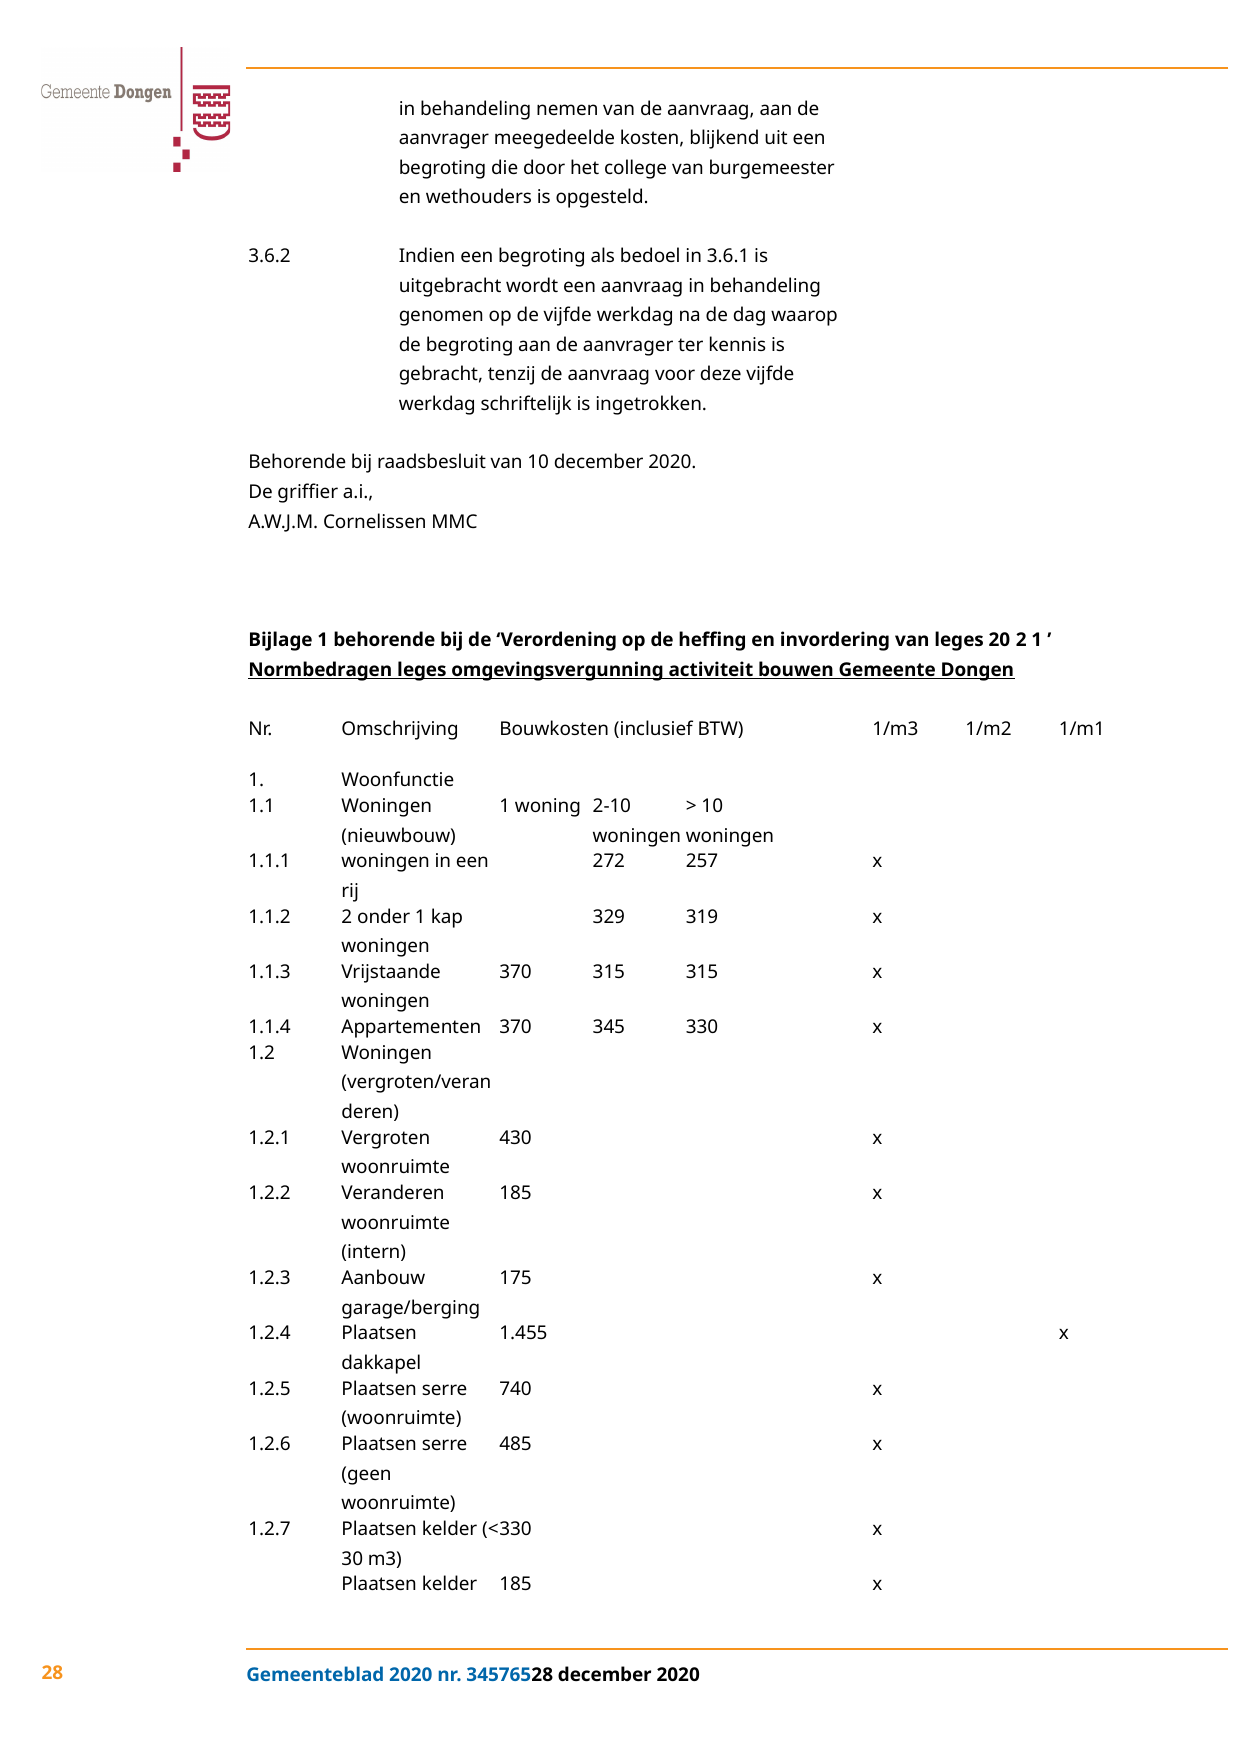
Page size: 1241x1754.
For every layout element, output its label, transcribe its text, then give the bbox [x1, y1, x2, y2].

table_cell [593, 1179, 686, 1264]
table_cell [779, 848, 872, 903]
table_cell [593, 741, 686, 766]
table_cell [499, 766, 592, 792]
table_cell [872, 1320, 965, 1375]
table_cell [341, 741, 499, 766]
table_cell 1.2 [248, 1039, 341, 1124]
table_cell [1059, 958, 1152, 1013]
table_cell [779, 1515, 872, 1570]
table_cell [965, 792, 1058, 847]
table_cell Vrijstaande woningen [341, 958, 499, 1013]
table_cell 345 [593, 1014, 686, 1039]
table_cell x [872, 1515, 965, 1570]
table_cell 1.1.4 [248, 1014, 341, 1039]
table_cell 370 [499, 1014, 592, 1039]
table_cell 1.2.1 [248, 1124, 341, 1179]
table_cell [1059, 1039, 1152, 1124]
table_cell [499, 848, 592, 903]
table_cell [965, 903, 1058, 958]
table_header 1/m1 [1059, 715, 1152, 741]
table_cell [779, 1264, 872, 1319]
table_cell 485 [499, 1430, 592, 1515]
table_cell [1059, 766, 1152, 792]
table_cell [1059, 848, 1152, 903]
table_cell [1059, 1124, 1152, 1179]
table_cell 1.2.4 [248, 1320, 341, 1375]
table_header in behandeling nemen van de aanvraag, aan de aanvrager meegedeelde kosten, blijkend uit een begroting die door het college van burgemeester en wethouders is opgesteld. [399, 95, 850, 209]
table_cell x [872, 958, 965, 1013]
table_header Indien een begroting als bedoel in 3.6.1 is uitgebracht wordt een aanvraag in behandeling genomen op de vijfde werkdag na de dag waarop de begroting aan de aanvrager ter kennis is gebracht, tenzij de aanvraag voor deze vijfde werkdag schriftelijk is ingetrokken. [399, 242, 850, 416]
table_cell 2-10 woningen [593, 792, 686, 847]
table_cell [872, 792, 965, 847]
text De griffier a.i., [248, 478, 1152, 504]
picture [41, 47, 231, 172]
table_cell 319 [686, 903, 779, 958]
table_header [1001, 95, 1152, 209]
table_cell Plaatsen dakkapel [341, 1320, 499, 1375]
table_cell Woningen (vergroten/veranderen) [341, 1039, 499, 1124]
table_cell [1059, 1430, 1152, 1515]
table_cell x [872, 1375, 965, 1430]
table_cell [1059, 1375, 1152, 1430]
table_cell x [872, 903, 965, 958]
table_cell 1.2.6 [248, 1430, 341, 1515]
table_header 1/m3 [872, 715, 965, 741]
table_cell Aanbouw garage/berging [341, 1264, 499, 1319]
table_cell Vergroten woonruimte [341, 1124, 499, 1179]
table_cell x [872, 1124, 965, 1179]
table_header [1001, 242, 1152, 416]
table_cell [1059, 792, 1152, 847]
table_header Nr. [248, 715, 341, 741]
table_cell [965, 766, 1058, 792]
table_cell 1.1.2 [248, 903, 341, 958]
text Normbedragen leges omgevingsvergunning activiteit bouwen Gemeente Dongen [248, 656, 1152, 681]
table_cell Plaatsen serre (woonruimte) [341, 1375, 499, 1430]
table_cell [593, 1124, 686, 1179]
table_header Bouwkosten (inclusief BTW) [499, 715, 872, 741]
table_cell [965, 1039, 1058, 1124]
table_cell [965, 1570, 1058, 1596]
table_cell [593, 1430, 686, 1515]
table_cell 1. [248, 766, 341, 792]
table_cell [686, 741, 779, 766]
table_cell Woningen (nieuwbouw) [341, 792, 499, 847]
table_cell Appartementen [341, 1014, 499, 1039]
table_cell Plaatsen kelder [341, 1570, 499, 1596]
table_cell [593, 1375, 686, 1430]
table_cell 330 [499, 1515, 592, 1570]
table_cell x [872, 1264, 965, 1319]
table_cell [686, 1375, 779, 1430]
table_cell 1.455 [499, 1320, 592, 1375]
table_header 1/m2 [965, 715, 1058, 741]
table_cell [593, 1515, 686, 1570]
table_cell 185 [499, 1570, 592, 1596]
table_cell [593, 766, 686, 792]
table_cell 1.2.5 [248, 1375, 341, 1430]
table_cell [686, 1320, 779, 1375]
table_cell [686, 1264, 779, 1319]
table_cell [965, 848, 1058, 903]
table_cell [965, 1515, 1058, 1570]
table_cell [965, 1014, 1058, 1039]
table_cell [779, 1179, 872, 1264]
table_cell 175 [499, 1264, 592, 1319]
table_cell [1059, 1179, 1152, 1264]
table_cell [779, 903, 872, 958]
table_cell [686, 1124, 779, 1179]
table_cell [1059, 1264, 1152, 1319]
table_header [248, 95, 398, 209]
table_cell 272 [593, 848, 686, 903]
table_cell [965, 1320, 1058, 1375]
table_cell [593, 1570, 686, 1596]
table_cell > 10 woningen [686, 792, 779, 847]
table_cell [593, 1039, 686, 1124]
table_cell [779, 1014, 872, 1039]
table_cell 1.1.3 [248, 958, 341, 1013]
table_cell 315 [593, 958, 686, 1013]
table_cell [686, 766, 779, 792]
table_cell [1059, 741, 1152, 766]
table_cell [779, 1375, 872, 1430]
table_cell [779, 1570, 872, 1596]
table_cell [779, 1124, 872, 1179]
table_cell [686, 1179, 779, 1264]
text A.W.J.M. Cornelissen MMC [248, 508, 1152, 533]
table_cell [779, 1320, 872, 1375]
table_cell Plaatsen kelder (< 30 m3) [341, 1515, 499, 1570]
table_cell Veranderen woonruimte (intern) [341, 1179, 499, 1264]
table_cell 330 [686, 1014, 779, 1039]
table_cell [1059, 1570, 1152, 1596]
table_header [850, 242, 1001, 416]
table_cell 1.2.2 [248, 1179, 341, 1264]
table_cell 315 [686, 958, 779, 1013]
table_cell [779, 792, 872, 847]
table_cell 1 woning [499, 792, 592, 847]
table_cell 185 [499, 1179, 592, 1264]
table_cell x [872, 1014, 965, 1039]
table_cell [872, 766, 965, 792]
table_cell Woonfunctie [341, 766, 499, 792]
table_cell [965, 958, 1058, 1013]
table_cell woningen in een rij [341, 848, 499, 903]
table_cell [686, 1515, 779, 1570]
table_cell [499, 903, 592, 958]
table_cell x [872, 1179, 965, 1264]
table_cell [872, 741, 965, 766]
table_cell [965, 1264, 1058, 1319]
table_cell [1059, 1014, 1152, 1039]
table_cell 370 [499, 958, 592, 1013]
text Behorende bij raadsbesluit van 10 december 2020. [248, 449, 1152, 474]
table_cell [686, 1430, 779, 1515]
table_cell [779, 766, 872, 792]
table_cell [872, 1039, 965, 1124]
table_cell 257 [686, 848, 779, 903]
table_cell 740 [499, 1375, 592, 1430]
table_cell x [1059, 1320, 1152, 1375]
table_cell [779, 741, 872, 766]
table_cell 1.2.3 [248, 1264, 341, 1319]
table_cell [965, 1124, 1058, 1179]
table_cell Plaatsen serre (geen woonruimte) [341, 1430, 499, 1515]
table_header 3.6.2 [248, 242, 398, 416]
table_cell x [872, 1430, 965, 1515]
table_cell [965, 1375, 1058, 1430]
table_cell [593, 1264, 686, 1319]
table_cell 1.1 [248, 792, 341, 847]
text Bijlage 1 behorende bij de ‘Verordening op de heffing en invordering van leges 20 2 1 ’ [248, 626, 1152, 652]
table_cell [686, 1039, 779, 1124]
table_cell 2 onder 1 kap woningen [341, 903, 499, 958]
table_cell [965, 1179, 1058, 1264]
table_header [850, 95, 1001, 209]
table_cell [965, 741, 1058, 766]
table_header Omschrijving [341, 715, 499, 741]
table_cell [779, 1430, 872, 1515]
table_cell [1059, 903, 1152, 958]
table_cell [686, 1570, 779, 1596]
table_cell x [872, 848, 965, 903]
table_cell [593, 1320, 686, 1375]
table_cell 329 [593, 903, 686, 958]
table_cell [499, 1039, 592, 1124]
table_cell 430 [499, 1124, 592, 1179]
table_cell [779, 958, 872, 1013]
table_cell 1.1.1 [248, 848, 341, 903]
table_cell 1.2.7 [248, 1515, 341, 1570]
table_cell [248, 741, 341, 766]
table_cell [965, 1430, 1058, 1515]
table_cell [248, 1570, 341, 1596]
table_cell [499, 741, 592, 766]
table_cell x [872, 1570, 965, 1596]
table_cell [779, 1039, 872, 1124]
table_cell [1059, 1515, 1152, 1570]
